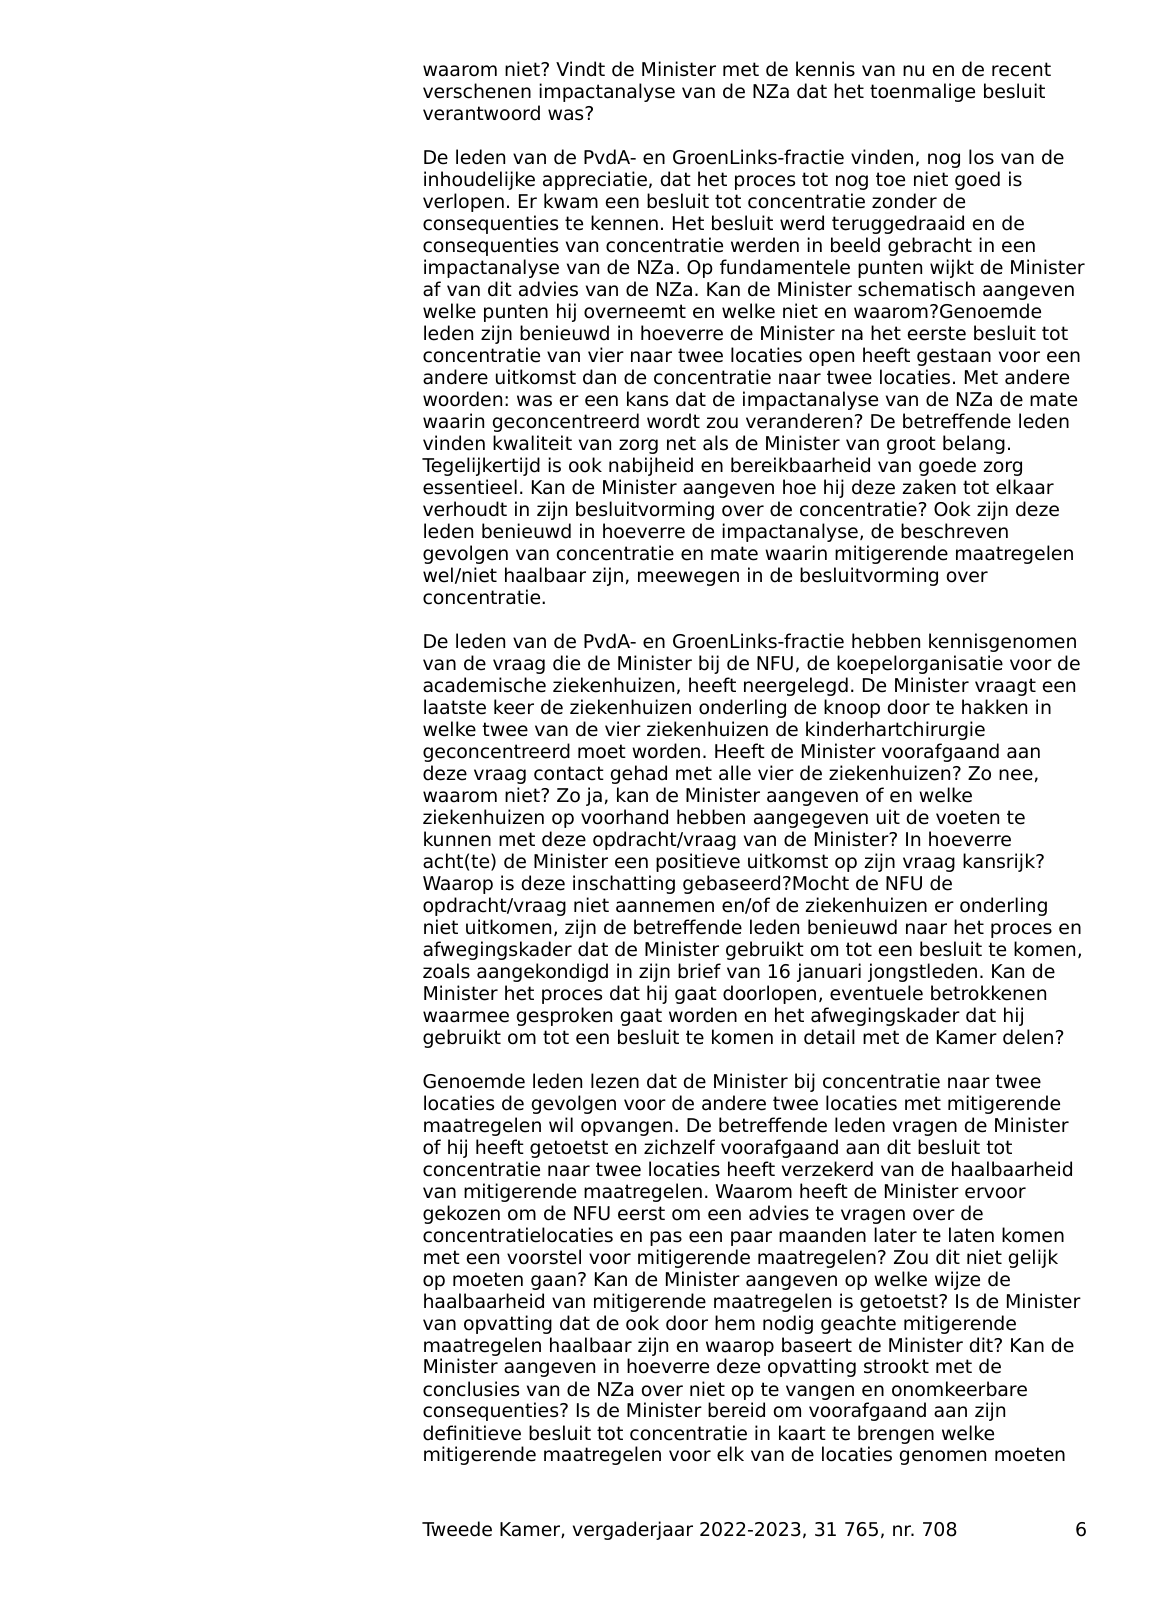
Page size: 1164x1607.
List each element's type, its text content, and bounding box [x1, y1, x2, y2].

text De leden van de PvdA- en GroenLinks-fractie vinden, nog los van de inhoudelijke appreciatie, dat het proces tot nog toe niet goed is verlopen. Er kwam een besluit tot concentratie zonder de consequenties te kennen. Het besluit werd teruggedraaid en de consequenties van concentratie werden in beeld gebracht in een impactanalyse van de NZa. Op fundamentele punten wijkt de Minister af van dit advies van de NZa. Kan de Minister schematisch aangeven welke punten hij overneemt en welke niet en waarom?Genoemde leden zijn benieuwd in hoeverre de Minister na het eerste besluit tot concentratie van vier naar twee locaties open heeft gestaan voor een andere uitkomst dan de concentratie naar twee locaties. Met andere woorden: was er een kans dat de impactanalyse van de NZa de mate waarin geconcentreerd wordt zou veranderen? De betreffende leden vinden kwaliteit van zorg net als de Minister van groot belang. Tegelijkertijd is ook nabijheid en bereikbaarheid van goede zorg essentieel. Kan de Minister aangeven hoe hij deze zaken tot elkaar verhoudt in zijn besluitvorming over de concentratie? Ook zijn deze leden benieuwd in hoeverre de impactanalyse, de beschreven gevolgen van concentratie en mate waarin mitigerende maatregelen wel/niet haalbaar zijn, meewegen in de besluitvorming over concentratie. [422, 147, 1087, 609]
text De leden van de PvdA- en GroenLinks-fractie hebben kennisgenomen van de vraag die de Minister bij de NFU, de koepelorganisatie voor de academische ziekenhuizen, heeft neergelegd. De Minister vraagt een laatste keer de ziekenhuizen onderling de knoop door te hakken in welke twee van de vier ziekenhuizen de kinderhartchirurgie geconcentreerd moet worden. Heeft de Minister voorafgaand aan deze vraag contact gehad met alle vier de ziekenhuizen? Zo nee, waarom niet? Zo ja, kan de Minister aangeven of en welke ziekenhuizen op voorhand hebben aangegeven uit de voeten te kunnen met deze opdracht/vraag van de Minister? In hoeverre acht(te) de Minister een positieve uitkomst op zijn vraag kansrijk? Waarop is deze inschatting gebaseerd?Mocht de NFU de opdracht/vraag niet aannemen en/of de ziekenhuizen er onderling niet uitkomen, zijn de betreffende leden benieuwd naar het proces en afwegingskader dat de Minister gebruikt om tot een besluit te komen, zoals aangekondigd in zijn brief van 16 januari jongstleden. Kan de Minister het proces dat hij gaat doorlopen, eventuele betrokkenen waarmee gesproken gaat worden en het afwegingskader dat hij gebruikt om tot een besluit te komen in detail met de Kamer delen? [422, 631, 1087, 1048]
text waarom niet? Vindt de Minister met de kennis van nu en de recent verschenen impactanalyse van de NZa dat het toenmalige besluit verantwoord was? [422, 59, 1087, 125]
text Genoemde leden lezen dat de Minister bij concentratie naar twee locaties de gevolgen voor de andere twee locaties met mitigerende maatregelen wil opvangen. De betreffende leden vragen de Minister of hij heeft getoetst en zichzelf voorafgaand aan dit besluit tot concentratie naar twee locaties heeft verzekerd van de haalbaarheid van mitigerende maatregelen. Waarom heeft de Minister ervoor gekozen om de NFU eerst om een advies te vragen over de concentratielocaties en pas een paar maanden later te laten komen met een voorstel voor mitigerende maatregelen? Zou dit niet gelijk op moeten gaan? Kan de Minister aangeven op welke wijze de haalbaarheid van mitigerende maatregelen is getoetst? Is de Minister van opvatting dat de ook door hem nodig geachte mitigerende maatregelen haalbaar zijn en waarop baseert de Minister dit? Kan de Minister aangeven in hoeverre deze opvatting strookt met de conclusies van de NZa over niet op te vangen en onomkeerbare consequenties? Is de Minister bereid om voorafgaand aan zijn definitieve besluit tot concentratie in kaart te brengen welke mitigerende maatregelen voor elk van de locaties genomen moeten [422, 1071, 1087, 1466]
